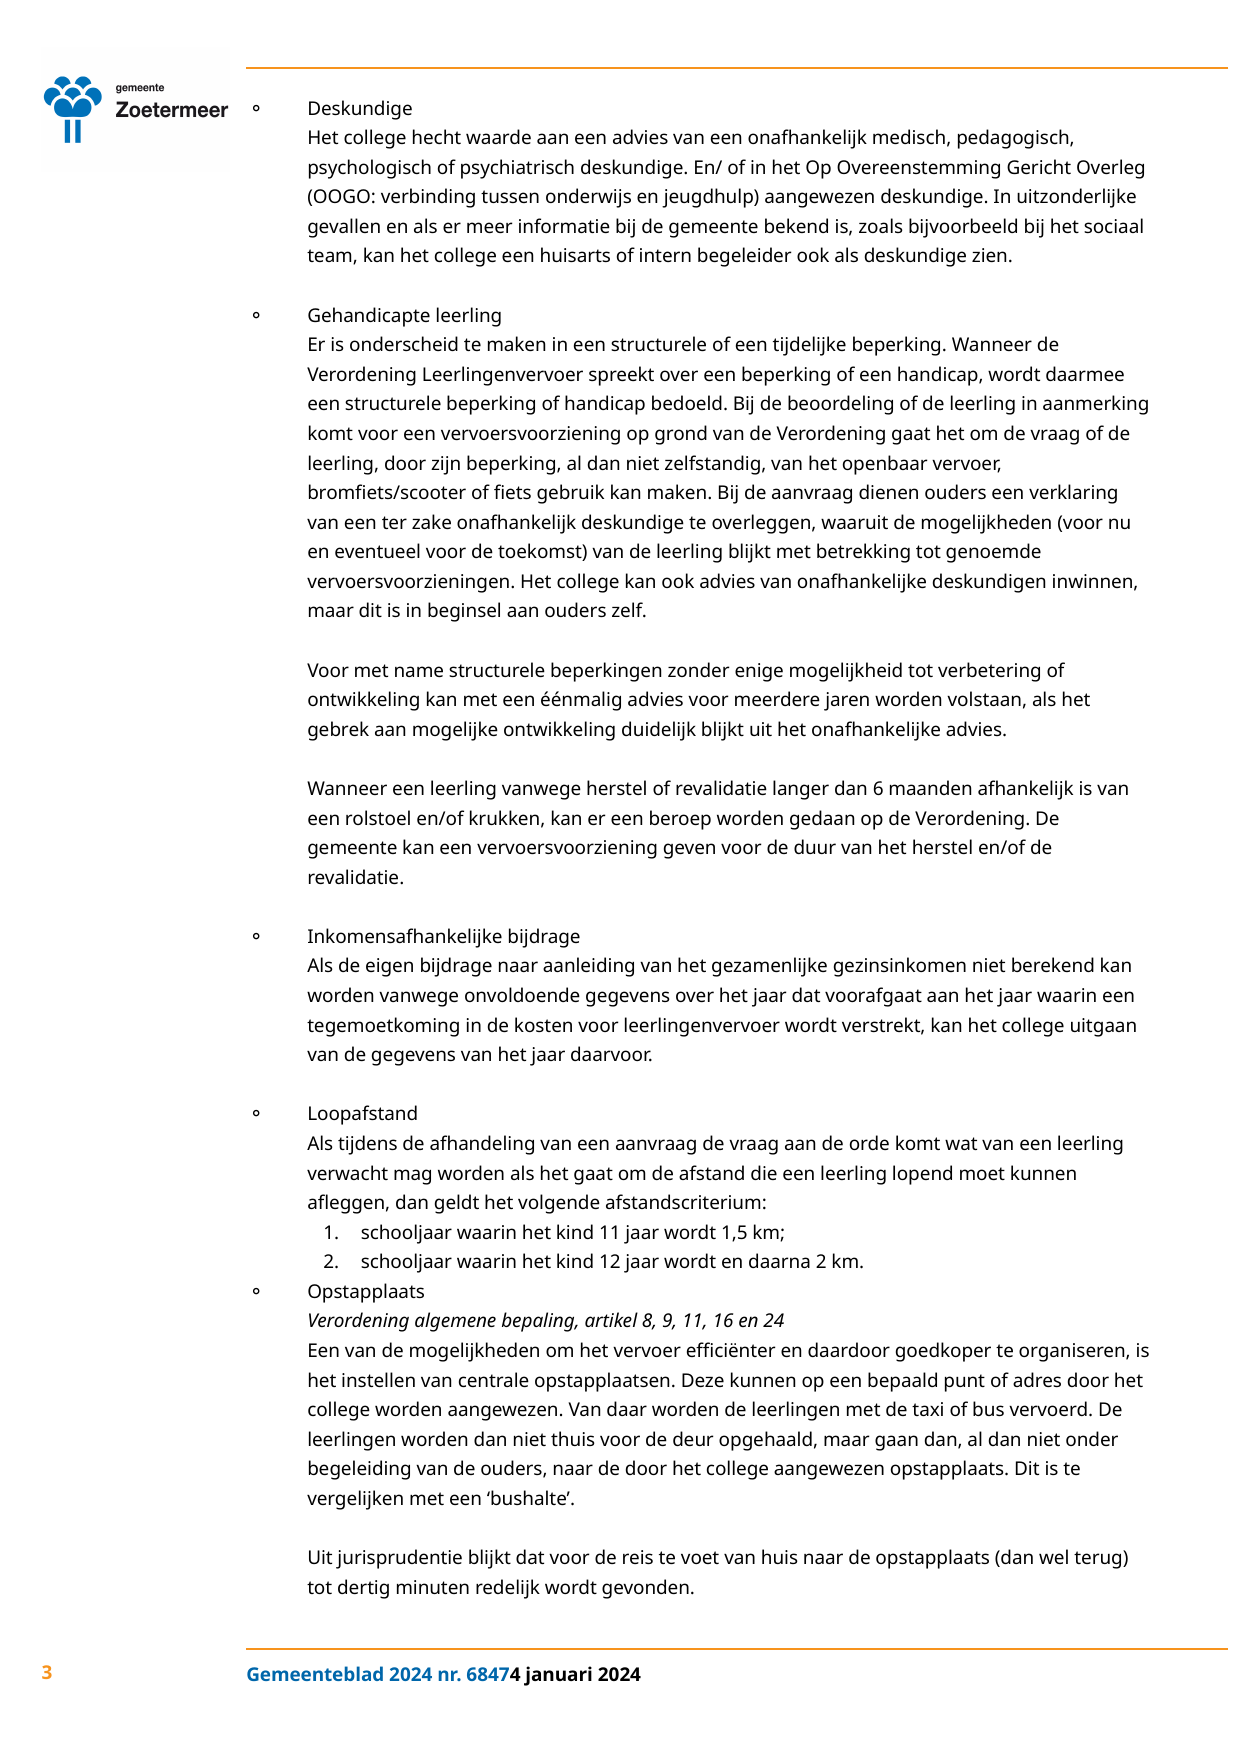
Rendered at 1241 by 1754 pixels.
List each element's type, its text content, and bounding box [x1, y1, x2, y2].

list Als tijdens de afhandeling van een aanvraag de vraag aan de orde komt wat van een leerling verwacht mag worden als het gaat om de afstand die een leerling lopend moet kunnen afleggen, dan geldt het volgende afstandscriterium: [248, 1130, 1152, 1215]
list Loopafstand [248, 1101, 1152, 1126]
picture [41, 47, 231, 172]
list Gehandicapte leerling [248, 302, 1152, 328]
list Een van de mogelijkheden om het vervoer efficiënter en daardoor goedkoper te organiseren, is het instellen van centrale opstapplaatsen. Deze kunnen op een bepaald punt of adres door het college worden aangewezen. Van daar worden de leerlingen met de taxi of bus vervoerd. De leerlingen worden dan niet thuis voor de deur opgehaald, maar gaan dan, al dan niet onder begeleiding van de ouders, naar de door het college aangewezen opstapplaats. Dit is te vergelijken met een ‘bushalte’. [248, 1337, 1152, 1511]
list Inkomensafhankelijke bijdrage [248, 923, 1152, 949]
list Opstapplaats [248, 1278, 1152, 1304]
list Uit jurisprudentie blijkt dat voor de reis te voet van huis naar de opstapplaats (dan wel terug) tot dertig minuten redelijk wordt gevonden. [248, 1544, 1152, 1600]
list Wanneer een leerling vanwege herstel of revalidatie langer dan 6 maanden afhankelijk is van een rolstoel en/of krukken, kan er een beroep worden gedaan op de Verordening. De gemeente kan een vervoersvoorziening geven voor de duur van het herstel en/of de revalidatie. [248, 775, 1152, 890]
list Het college hecht waarde aan een advies van een onafhankelijk medisch, pedagogisch, psychologisch of psychiatrisch deskundige. En/ of in het Op Overeenstemming Gericht Overleg (OOGO: verbinding tussen onderwijs en jeugdhulp) aangewezen deskundige. In uitzonderlijke gevallen en als er meer informatie bij de gemeente bekend is, zoals bijvoorbeeld bij het sociaal team, kan het college een huisarts of intern begeleider ook als deskundige zien. [248, 124, 1152, 268]
list Verordening algemene bepaling, artikel 8, 9, 11, 16 en 24 [248, 1308, 1152, 1333]
list schooljaar waarin het kind 11 jaar wordt 1,5 km; [323, 1219, 1152, 1245]
list schooljaar waarin het kind 12 jaar wordt en daarna 2 km. [323, 1248, 1152, 1274]
list Deskundige [248, 95, 1152, 121]
list Als de eigen bijdrage naar aanleiding van het gezamenlijke gezinsinkomen niet berekend kan worden vanwege onvoldoende gegevens over het jaar dat voorafgaat aan het jaar waarin een tegemoetkoming in de kosten voor leerlingenvervoer wordt verstrekt, kan het college uitgaan van de gegevens van het jaar daarvoor. [248, 953, 1152, 1067]
list Voor met name structurele beperkingen zonder enige mogelijkheid tot verbetering of ontwikkeling kan met een éénmalig advies voor meerdere jaren worden volstaan, als het gebrek aan mogelijke ontwikkeling duidelijk blijkt uit het onafhankelijke advies. [248, 657, 1152, 742]
list Er is onderscheid te maken in een structurele of een tijdelijke beperking. Wanneer de Verordening Leerlingenvervoer spreekt over een beperking of een handicap, wordt daarmee een structurele beperking of handicap bedoeld. Bij de beoordeling of de leerling in aanmerking komt voor een vervoersvoorziening op grond van de Verordening gaat het om de vraag of de leerling, door zijn beperking, al dan niet zelfstandig, van het openbaar vervoer, bromfiets/scooter of fiets gebruik kan maken. Bij de aanvraag dienen ouders een verklaring van een ter zake onafhankelijk deskundige te overleggen, waaruit de mogelijkheden (voor nu en eventueel voor de toekomst) van de leerling blijkt met betrekking tot genoemde vervoersvoorzieningen. Het college kan ook advies van onafhankelijke deskundigen inwinnen, maar dit is in beginsel aan ouders zelf. [248, 331, 1152, 623]
